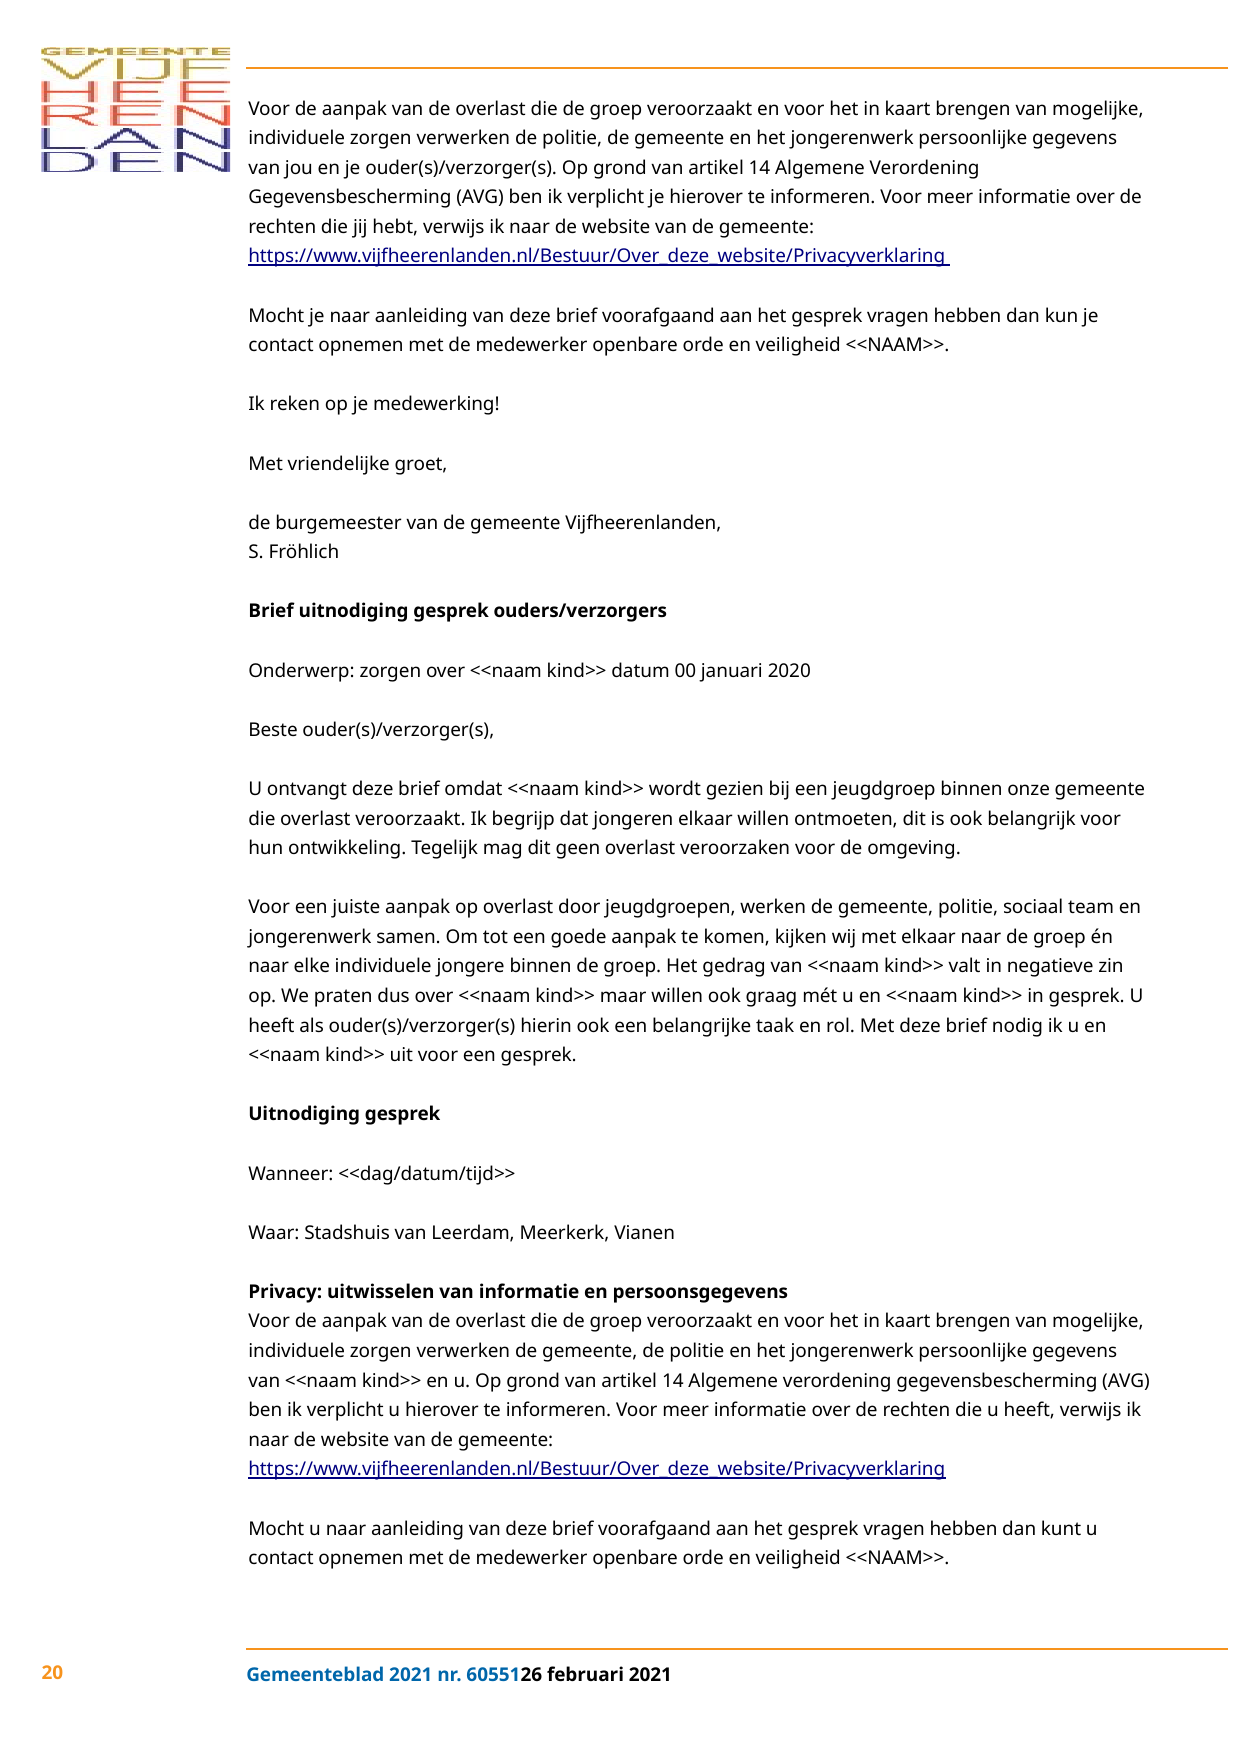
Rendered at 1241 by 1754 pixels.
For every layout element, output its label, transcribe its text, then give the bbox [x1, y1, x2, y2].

text Onderwerp: zorgen over <<naam kind>> datum 00 januari 2020 [248, 657, 1152, 683]
picture [41, 47, 231, 172]
text Voor de aanpak van de overlast die de groep veroorzaakt en voor het in kaart brengen van mogelijke, individuele zorgen verwerken de politie, de gemeente en het jongerenwerk persoonlijke gegevens van jou en je ouder(s)/verzorger(s). Op grond van artikel 14 Algemene Verordening Gegevensbescherming (AVG) ben ik verplicht je hierover te informeren. Voor meer informatie over de rechten die jij hebt, verwijs ik naar de website van de gemeente: https://www.vijfheerenlanden.nl/Bestuur/Over_deze_website/Privacyverklaring [248, 95, 1152, 268]
text U ontvangt deze brief omdat <<naam kind>> wordt gezien bij een jeugdgroep binnen onze gemeente die overlast veroorzaakt. Ik begrijp dat jongeren elkaar willen ontmoeten, dit is ook belangrijk voor hun ontwikkeling. Tegelijk mag dit geen overlast veroorzaken voor de omgeving. [248, 775, 1152, 860]
text Mocht je naar aanleiding van deze brief voorafgaand aan het gesprek vragen hebben dan kun je contact opnemen met de medewerker openbare orde en veiligheid <<NAAM>>. [248, 302, 1152, 357]
text Met vriendelijke groet, [248, 450, 1152, 476]
text Waar: Stadshuis van Leerdam, Meerkerk, Vianen [248, 1219, 1152, 1245]
text Uitnodiging gesprek [248, 1101, 1152, 1126]
text Voor de aanpak van de overlast die de groep veroorzaakt en voor het in kaart brengen van mogelijke, individuele zorgen verwerken de gemeente, de politie en het jongerenwerk persoonlijke gegevens van <<naam kind>> en u. Op grond van artikel 14 Algemene verordening gegevensbescherming (AVG) ben ik verplicht u hierover te informeren. Voor meer informatie over de rechten die u heeft, verwijs ik naar de website van de gemeente: https://www.vijfheerenlanden.nl/Bestuur/Over_deze_website/Privacyverklaring [248, 1308, 1152, 1481]
text S. Fröhlich [248, 538, 1152, 564]
text de burgemeester van de gemeente Vijfheerenlanden, [248, 509, 1152, 535]
text Mocht u naar aanleiding van deze brief voorafgaand aan het gesprek vragen hebben dan kunt u contact opnemen met de medewerker openbare orde en veiligheid <<NAAM>>. [248, 1515, 1152, 1570]
text Brief uitnodiging gesprek ouders/verzorgers [248, 598, 1152, 623]
text Voor een juiste aanpak op overlast door jeugdgroepen, werken de gemeente, politie, sociaal team en jongerenwerk samen. Om tot een goede aanpak te komen, kijken wij met elkaar naar de groep én naar elke individuele jongere binnen de groep. Het gedrag van <<naam kind>> valt in negatieve zin op. We praten dus over <<naam kind>> maar willen ook graag mét u en <<naam kind>> in gesprek. U heeft als ouder(s)/verzorger(s) hierin ook een belangrijke taak en rol. Met deze brief nodig ik u en <<naam kind>> uit voor een gesprek. [248, 893, 1152, 1067]
text Privacy: uitwisselen van informatie en persoonsgegevens [248, 1278, 1152, 1304]
text Wanneer: <<dag/datum/tijd>> [248, 1160, 1152, 1186]
text Beste ouder(s)/verzorger(s), [248, 716, 1152, 742]
text Ik reken op je medewerking! [248, 391, 1152, 416]
